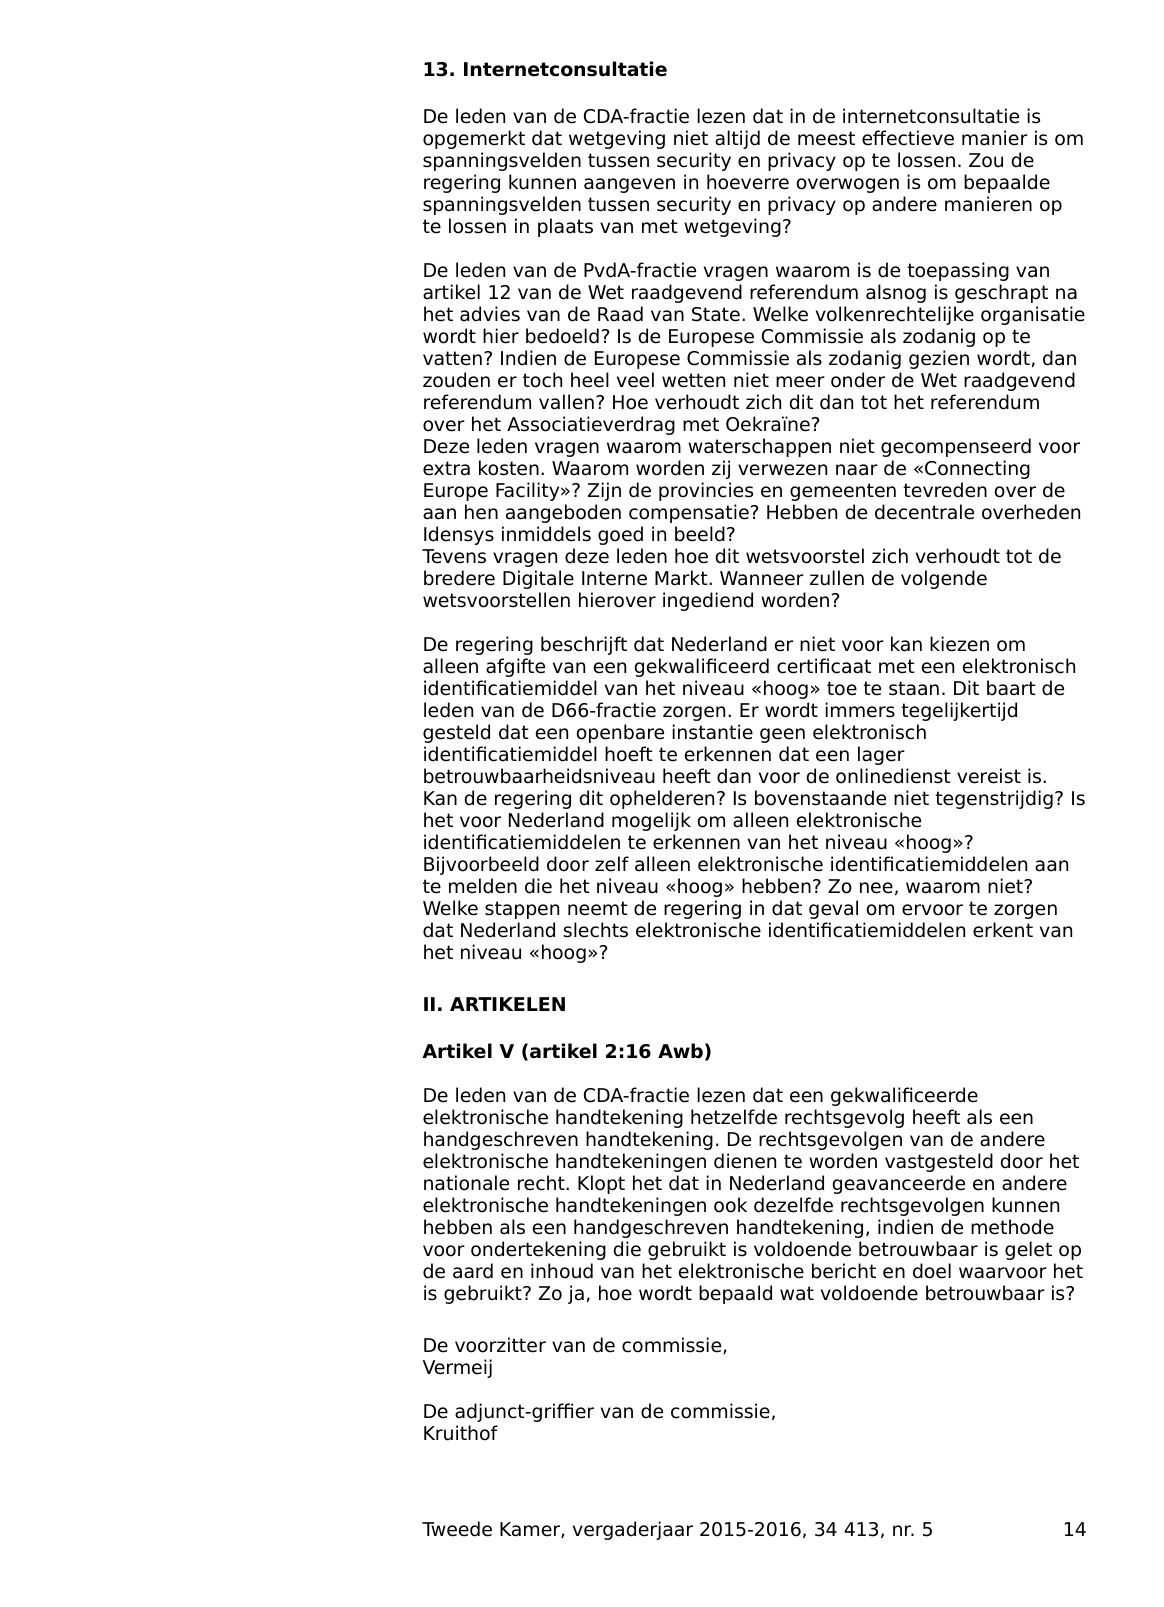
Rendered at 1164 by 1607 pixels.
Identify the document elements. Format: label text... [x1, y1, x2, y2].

text De voorzitter van de commissie, Vermeij [422, 1334, 1087, 1378]
text Tevens vragen deze leden hoe dit wetsvoorstel zich verhoudt tot de bredere Digitale Interne Markt. Wanneer zullen de volgende wetsvoorstellen hierover ingediend worden? [422, 546, 1087, 612]
text De leden van de CDA-fractie lezen dat een gekwalificeerde elektronische handtekening hetzelfde rechtsgevolg heeft als een handgeschreven handtekening. De rechtsgevolgen van de andere elektronische handtekeningen dienen te worden vastgesteld door het nationale recht. Klopt het dat in Nederland geavanceerde en andere elektronische handtekeningen ook dezelfde rechtsgevolgen kunnen hebben als een handgeschreven handtekening, indien de methode voor ondertekening die gebruikt is voldoende betrouwbaar is gelet op de aard en inhoud van het elektronische bericht en doel waarvoor het is gebruikt? Zo ja, hoe wordt bepaald wat voldoende betrouwbaar is? [422, 1085, 1087, 1304]
text Deze leden vragen waarom waterschappen niet gecompenseerd voor extra kosten. Waarom worden zij verwezen naar de «Connecting Europe Facility»? Zijn de provincies en gemeenten tevreden over de aan hen aangeboden compensatie? Hebben de decentrale overheden Idensys inmiddels goed in beeld? [422, 436, 1087, 546]
text De leden van de CDA-fractie lezen dat in de internetconsultatie is opgemerkt dat wetgeving niet altijd de meest effectieve manier is om spanningsvelden tussen security en privacy op te lossen. Zou de regering kunnen aangeven in hoeverre overwogen is om bepaalde spanningsvelden tussen security en privacy op andere manieren op te lossen in plaats van met wetgeving? [422, 106, 1087, 238]
text De adjunct-griffier van de commissie, Kruithof [422, 1401, 1087, 1445]
text De regering beschrijft dat Nederland er niet voor kan kiezen om alleen afgifte van een gekwalificeerd certificaat met een elektronisch identificatiemiddel van het niveau «hoog» toe te staan. Dit baart de leden van de D66-fractie zorgen. Er wordt immers tegelijkertijd gesteld dat een openbare instantie geen elektronisch identificatiemiddel hoeft te erkennen dat een lager betrouwbaarheidsniveau heeft dan voor de onlinedienst vereist is. Kan de regering dit ophelderen? Is bovenstaande niet tegenstrijdig? Is het voor Nederland mogelijk om alleen elektronische identificatiemiddelen te erkennen van het niveau «hoog»? Bijvoorbeeld door zelf alleen elektronische identificatiemiddelen aan te melden die het niveau «hoog» hebben? Zo nee, waarom niet? Welke stappen neemt de regering in dat geval om ervoor te zorgen dat Nederland slechts elektronische identificatiemiddelen erkent van het niveau «hoog»? [422, 634, 1087, 964]
subtitle II. ARTIKELEN [422, 994, 1087, 1016]
subtitle 13. Internetconsultatie [422, 59, 1087, 81]
subtitle Artikel V (artikel 2:16 Awb) [422, 1041, 1087, 1063]
text De leden van de PvdA-fractie vragen waarom is de toepassing van artikel 12 van de Wet raadgevend referendum alsnog is geschrapt na het advies van de Raad van State. Welke volkenrechtelijke organisatie wordt hier bedoeld? Is de Europese Commissie als zodanig op te vatten? Indien de Europese Commissie als zodanig gezien wordt, dan zouden er toch heel veel wetten niet meer onder de Wet raadgevend referendum vallen? Hoe verhoudt zich dit dan tot het referendum over het Associatieverdrag met Oekraïne? [422, 260, 1087, 436]
